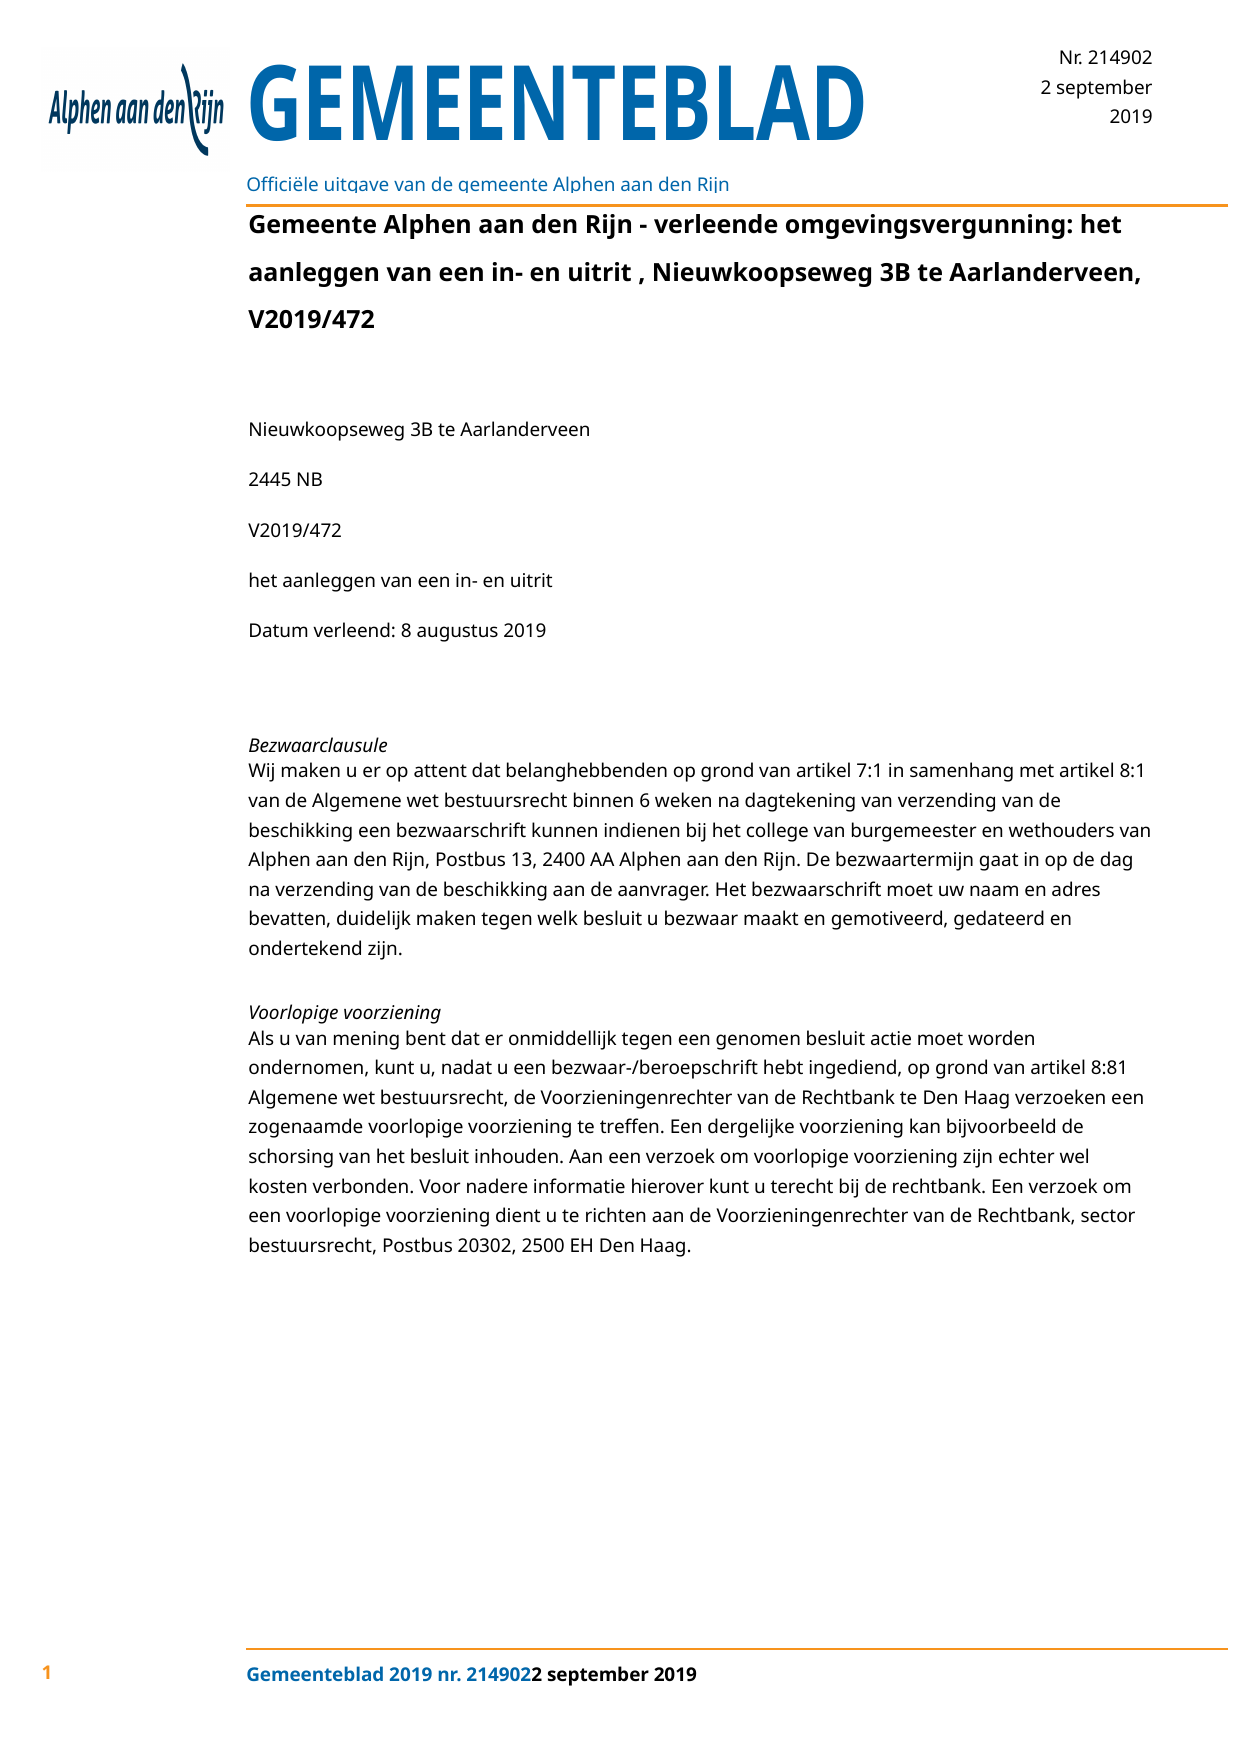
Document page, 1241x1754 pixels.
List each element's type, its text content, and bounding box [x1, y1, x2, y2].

text Als u van mening bent dat er onmiddellijk tegen een genomen besluit actie moet worden ondernomen, kunt u, nadat u een bezwaar-/beroepschrift hebt ingediend, op grond van artikel 8:81 Algemene wet bestuursrecht, de Voorzieningenrechter van de Rechtbank te Den Haag verzoeken een zogenaamde voorlopige voorziening te treffen. Een dergelijke voorziening kan bijvoorbeeld de schorsing van het besluit inhouden. Aan een verzoek om voorlopige voorziening zijn echter wel kosten verbonden. Voor nadere informatie hierover kunt u terecht bij de rechtbank. Een verzoek om een voorlopige voorziening dient u te richten aan de Voorzieningenrechter van de Rechtbank, sector bestuursrecht, Postbus 20302, 2500 EH Den Haag. [248, 1025, 1152, 1258]
text Bezwaarclausule [248, 732, 1152, 758]
text 2445 NB [248, 466, 1152, 492]
text Nieuwkoopseweg 3B te Aarlanderveen [248, 416, 1152, 442]
text Wij maken u er op attent dat belanghebbenden op grond van artikel 7:1 in samenhang met artikel 8:1 van de Algemene wet bestuursrecht binnen 6 weken na dagtekening van verzending van de beschikking een bezwaarschrift kunnen indienen bij het college van burgemeester en wethouders van Alphen aan den Rijn, Postbus 13, 2400 AA Alphen aan den Rijn. De bezwaartermijn gaat in op de dag na verzending van de beschikking aan de aanvrager. Het bezwaarschrift moet uw naam en adres bevatten, duidelijk maken tegen welk besluit u bezwaar maakt en gemotiveerd, gedateerd en ondertekend zijn. [248, 758, 1152, 961]
text Gemeente Alphen aan den Rijn - verleende omgevingsvergunning: het aanleggen van een in- en uitrit , Nieuwkoopseweg 3B te Aarlanderveen, V2019/472 [248, 207, 1152, 336]
picture [41, 47, 231, 172]
text V2019/472 [248, 517, 1152, 542]
text Datum verleend: 8 augustus 2019 [248, 618, 1152, 643]
text het aanleggen van een in- en uitrit [248, 567, 1152, 593]
text Voorlopige voorziening [248, 999, 1152, 1025]
